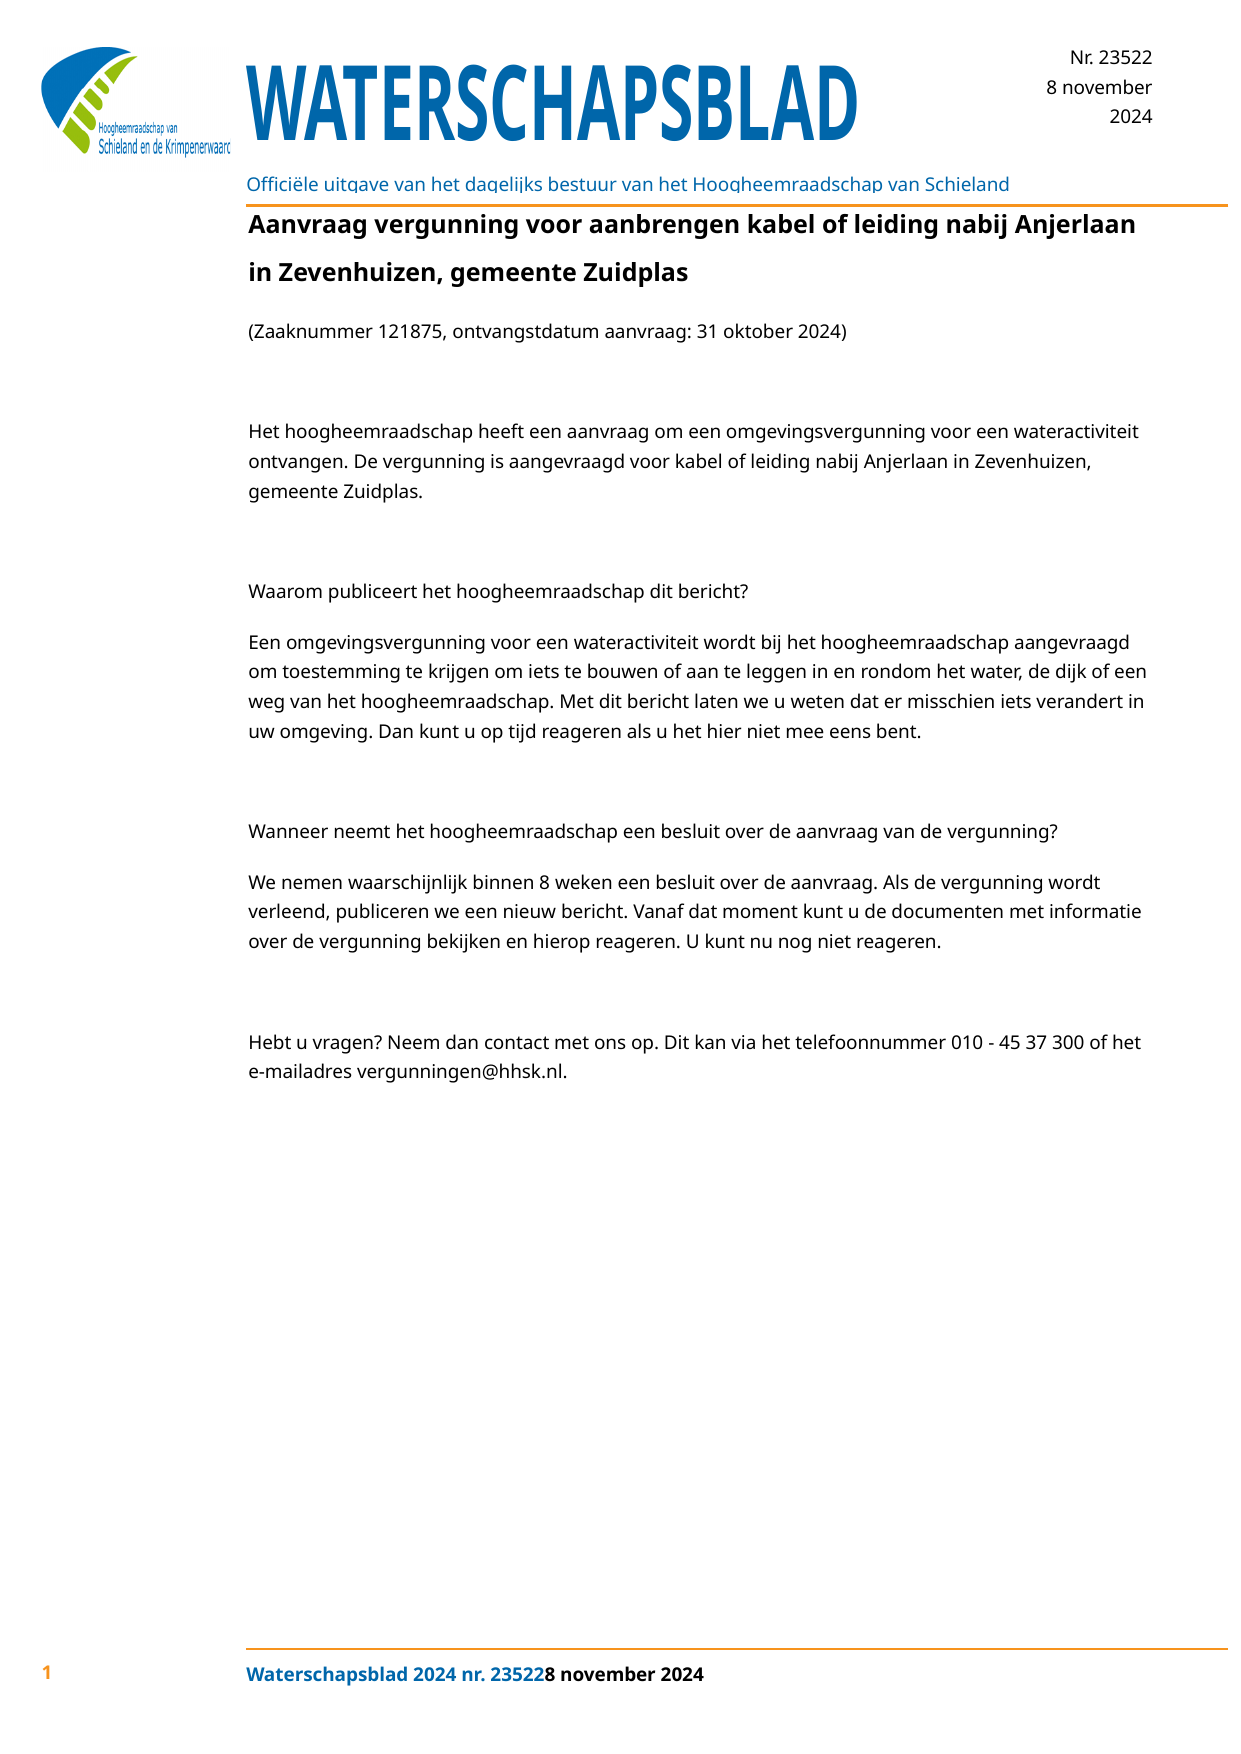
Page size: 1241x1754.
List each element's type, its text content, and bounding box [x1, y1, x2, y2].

text We nemen waarschijnlijk binnen 8 weken een besluit over de aanvraag. Als de vergunning wordt verleend, publiceren we een nieuw bericht. Vanaf dat moment kunt u de documenten met informatie over de vergunning bekijken en hierop reageren. U kunt nu nog niet reageren. [248, 869, 1152, 954]
text Waarom publiceert het hoogheemraadschap dit bericht? [248, 579, 1152, 604]
text (Zaaknummer 121875, ontvangstdatum aanvraag: 31 oktober 2024) [248, 318, 1152, 344]
text Een omgevingsvergunning voor een wateractiviteit wordt bij het hoogheemraadschap aangevraagd om toestemming te krijgen om iets te bouwen of aan te leggen in en rondom het water, de dijk of een weg van het hoogheemraadschap. Met dit bericht laten we u weten dat er misschien iets verandert in uw omgeving. Dan kunt u op tijd reageren als u het hier niet mee eens bent. [248, 629, 1152, 744]
text Wanneer neemt het hoogheemraadschap een besluit over de aanvraag van de vergunning? [248, 819, 1152, 844]
text Hebt u vragen? Neem dan contact met ons op. Dit kan via het telefoonnummer 010 - 45 37 300 of het e-mailadres vergunningen@hhsk.nl. [248, 1029, 1152, 1084]
text Het hoogheemraadschap heeft een aanvraag om een omgevingsvergunning voor een wateractiviteit ontvangen. De vergunning is aangevraagd voor kabel of leiding nabij Anjerlaan in Zevenhuizen, gemeente Zuidplas. [248, 419, 1152, 504]
picture [41, 47, 231, 172]
text Aanvraag vergunning voor aanbrengen kabel of leiding nabij Anjerlaan in Zevenhuizen, gemeente Zuidplas [248, 207, 1152, 288]
